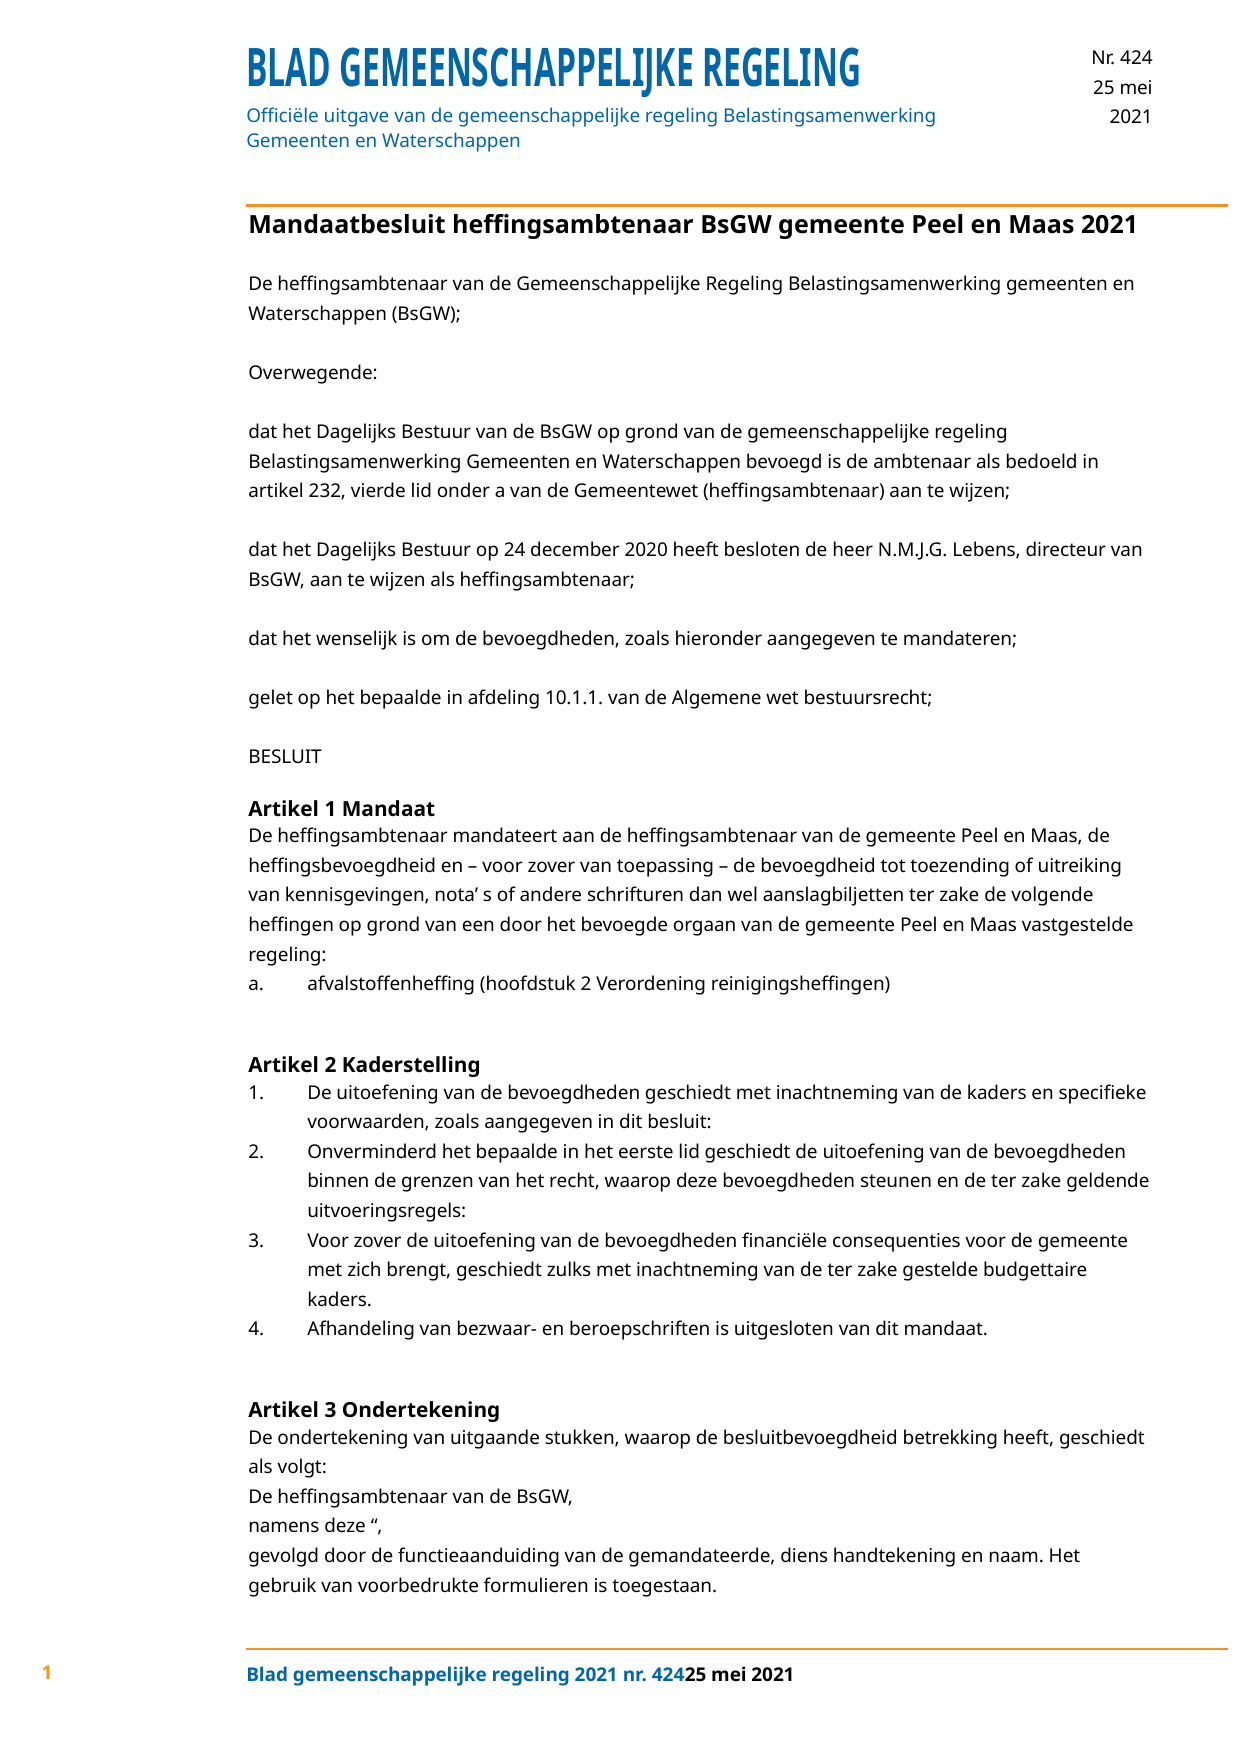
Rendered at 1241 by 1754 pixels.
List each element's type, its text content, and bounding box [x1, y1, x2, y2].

list Voor zover de uitoefening van de bevoegdheden financiële consequenties voor de gemeente met zich brengt, geschiedt zulks met inachtneming van de ter zake gestelde budgettaire kaders. [248, 1227, 1152, 1312]
text De heffingsambtenaar van de BsGW, [248, 1483, 1152, 1509]
text dat het Dagelijks Bestuur van de BsGW op grond van de gemeenschappelijke regeling Belastingsamenwerking Gemeenten en Waterschappen bevoegd is de ambtenaar als bedoeld in artikel 232, vierde lid onder a van de Gemeentewet (heffingsambtenaar) aan te wijzen; [248, 418, 1152, 503]
text gelet op het bepaalde in afdeling 10.1.1. van de Algemene wet bestuursrecht; [248, 684, 1152, 710]
text gevolgd door de functieaanduiding van de gemandateerde, diens handtekening en naam. Het gebruik van voorbedrukte formulieren is toegestaan. [248, 1542, 1152, 1598]
text Artikel 1 Mandaat [248, 794, 1152, 822]
text dat het Dagelijks Bestuur op 24 december 2020 heeft besloten de heer N.M.J.G. Lebens, directeur van BsGW, aan te wijzen als heffingsambtenaar; [248, 537, 1152, 592]
text BESLUIT [248, 744, 1152, 769]
list De uitoefening van de bevoegdheden geschiedt met inachtneming van de kaders en specifieke voorwaarden, zoals aangegeven in dit besluit: [248, 1079, 1152, 1134]
text namens deze “, [248, 1513, 1152, 1538]
picture [41, 47, 231, 172]
text Mandaatbesluit heffingsambtenaar BsGW gemeente Peel en Maas 2021 [248, 207, 1152, 241]
text De heffingsambtenaar van de Gemeenschappelijke Regeling Belastingsamenwerking gemeenten en Waterschappen (BsGW); [248, 270, 1152, 326]
list afvalstoffenheffing (hoofdstuk 2 Verordening reinigingsheffingen) [248, 970, 1152, 996]
list Afhandeling van bezwaar- en beroepschriften is uitgesloten van dit mandaat. [248, 1316, 1152, 1341]
text De heffingsambtenaar mandateert aan de heffingsambtenaar van de gemeente Peel en Maas, de heffingsbevoegdheid en – voor zover van toepassing – de bevoegdheid tot toezending of uitreiking van kennisgevingen, nota’ s of andere schrifturen dan wel aanslagbiljetten ter zake de volgende heffingen op grond van een door het bevoegde orgaan van de gemeente Peel en Maas vastgestelde regeling: [248, 822, 1152, 967]
list Onverminderd het bepaalde in het eerste lid geschiedt de uitoefening van de bevoegdheden binnen de grenzen van het recht, waarop deze bevoegdheden steunen en de ter zake geldende uitvoeringsregels: [248, 1138, 1152, 1223]
text Artikel 2 Kaderstelling [248, 1050, 1152, 1079]
text De ondertekening van uitgaande stukken, waarop de besluitbevoegdheid betrekking heeft, geschiedt als volgt: [248, 1424, 1152, 1479]
text Overwegende: [248, 359, 1152, 385]
text dat het wenselijk is om de bevoegdheden, zoals hieronder aangegeven te mandateren; [248, 625, 1152, 651]
text Artikel 3 Ondertekening [248, 1396, 1152, 1424]
